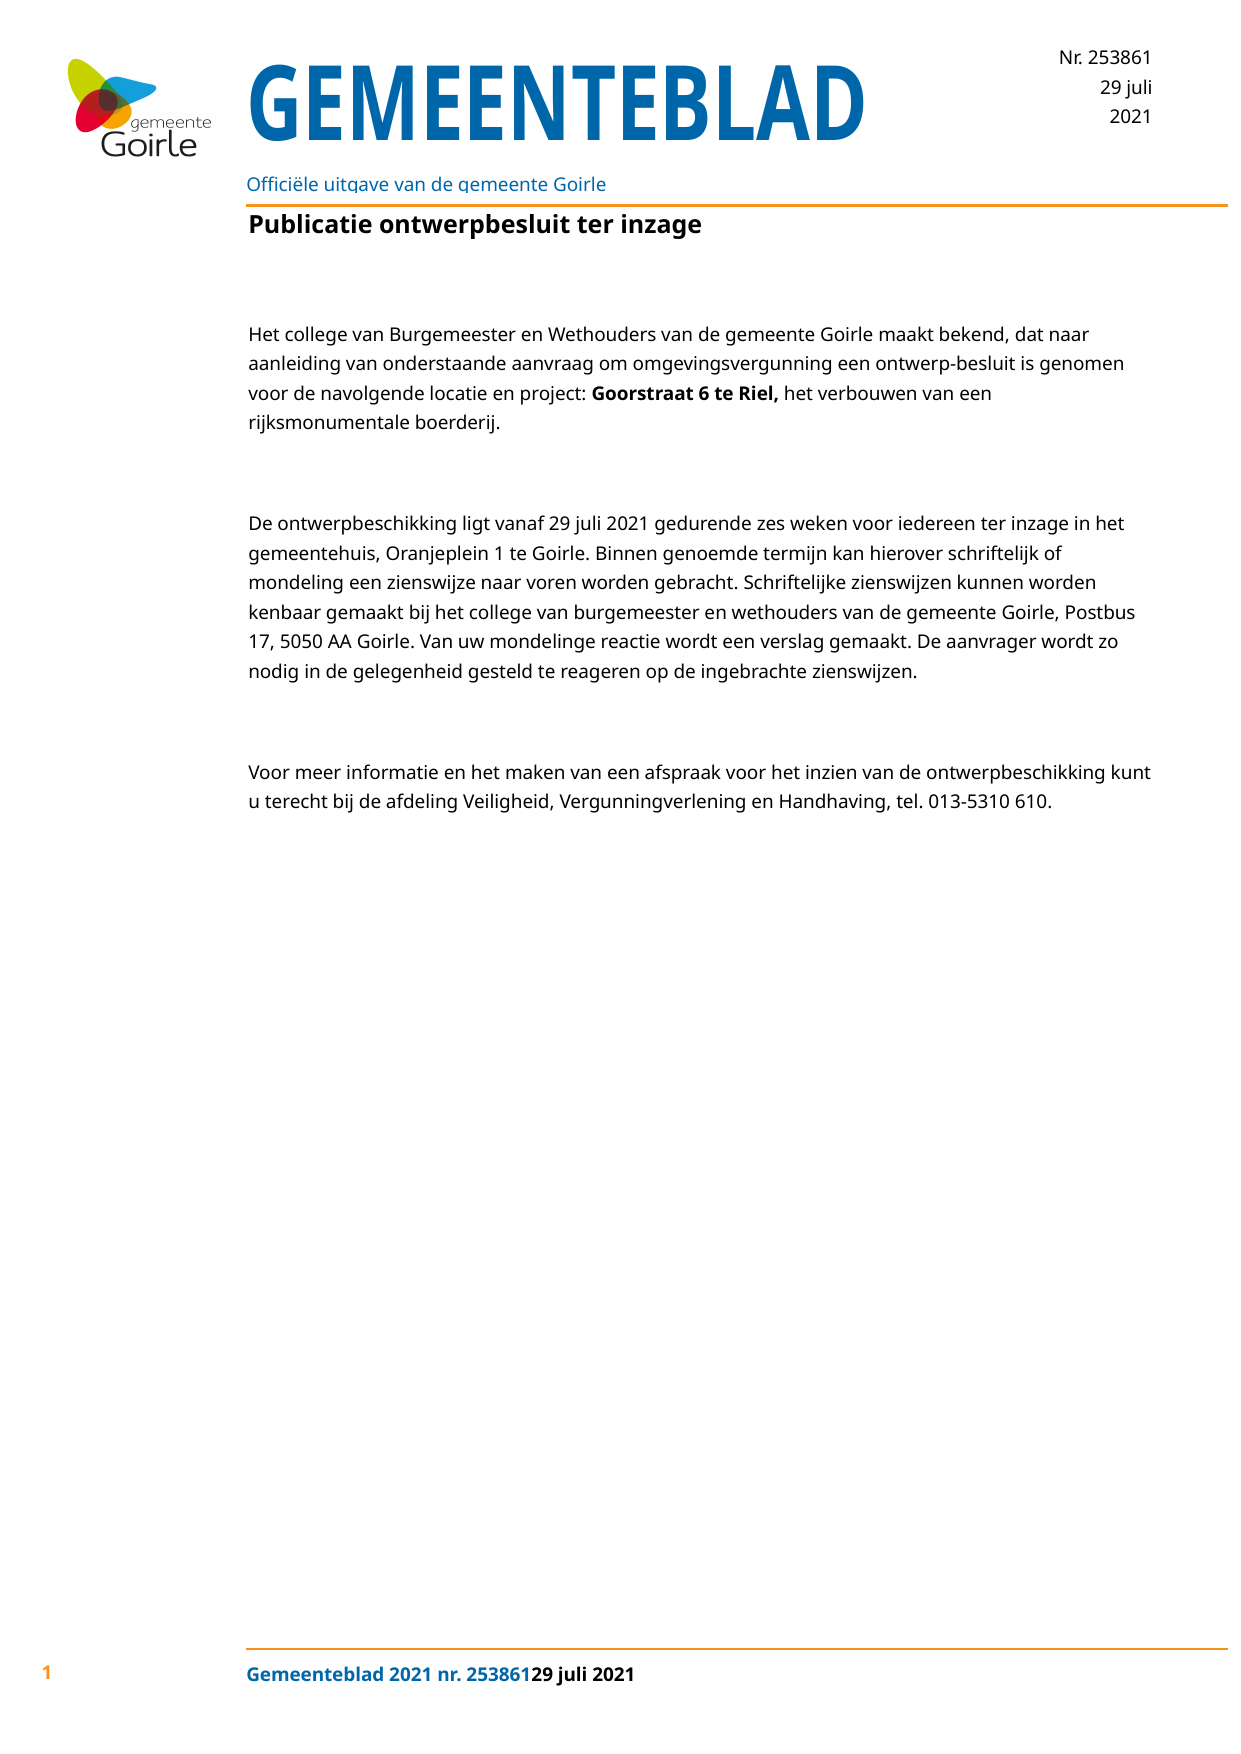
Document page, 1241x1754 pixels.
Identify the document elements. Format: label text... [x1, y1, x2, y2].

text Publicatie ontwerpbesluit ter inzage [248, 207, 1152, 241]
text Voor meer informatie en het maken van een afspraak voor het inzien van de ontwerpbeschikking kunt u terecht bij de afdeling Veiligheid, Vergunningverlening en Handhaving, tel. 013-5310 610. [248, 759, 1152, 814]
picture [41, 47, 231, 172]
text Het college van Burgemeester en Wethouders van de gemeente Goirle maakt bekend, dat naar aanleiding van onderstaande aanvraag om omgevingsvergunning een ontwerp-besluit is genomen voor de navolgende locatie en project: Goorstraat 6 te Riel, het verbouwen van een rijksmonumentale boerderij. [248, 321, 1152, 435]
text De ontwerpbeschikking ligt vanaf 29 juli 2021 gedurende zes weken voor iedereen ter inzage in het gemeentehuis, Oranjeplein 1 te Goirle. Binnen genoemde termijn kan hierover schriftelijk of mondeling een zienswijze naar voren worden gebracht. Schriftelijke zienswijzen kunnen worden kenbaar gemaakt bij het college van burgemeester en wethouders van de gemeente Goirle, Postbus 17, 5050 AA Goirle. Van uw mondelinge reactie wordt een verslag gemaakt. De aanvrager wordt zo nodig in de gelegenheid gesteld te reageren op de ingebrachte zienswijzen. [248, 510, 1152, 684]
